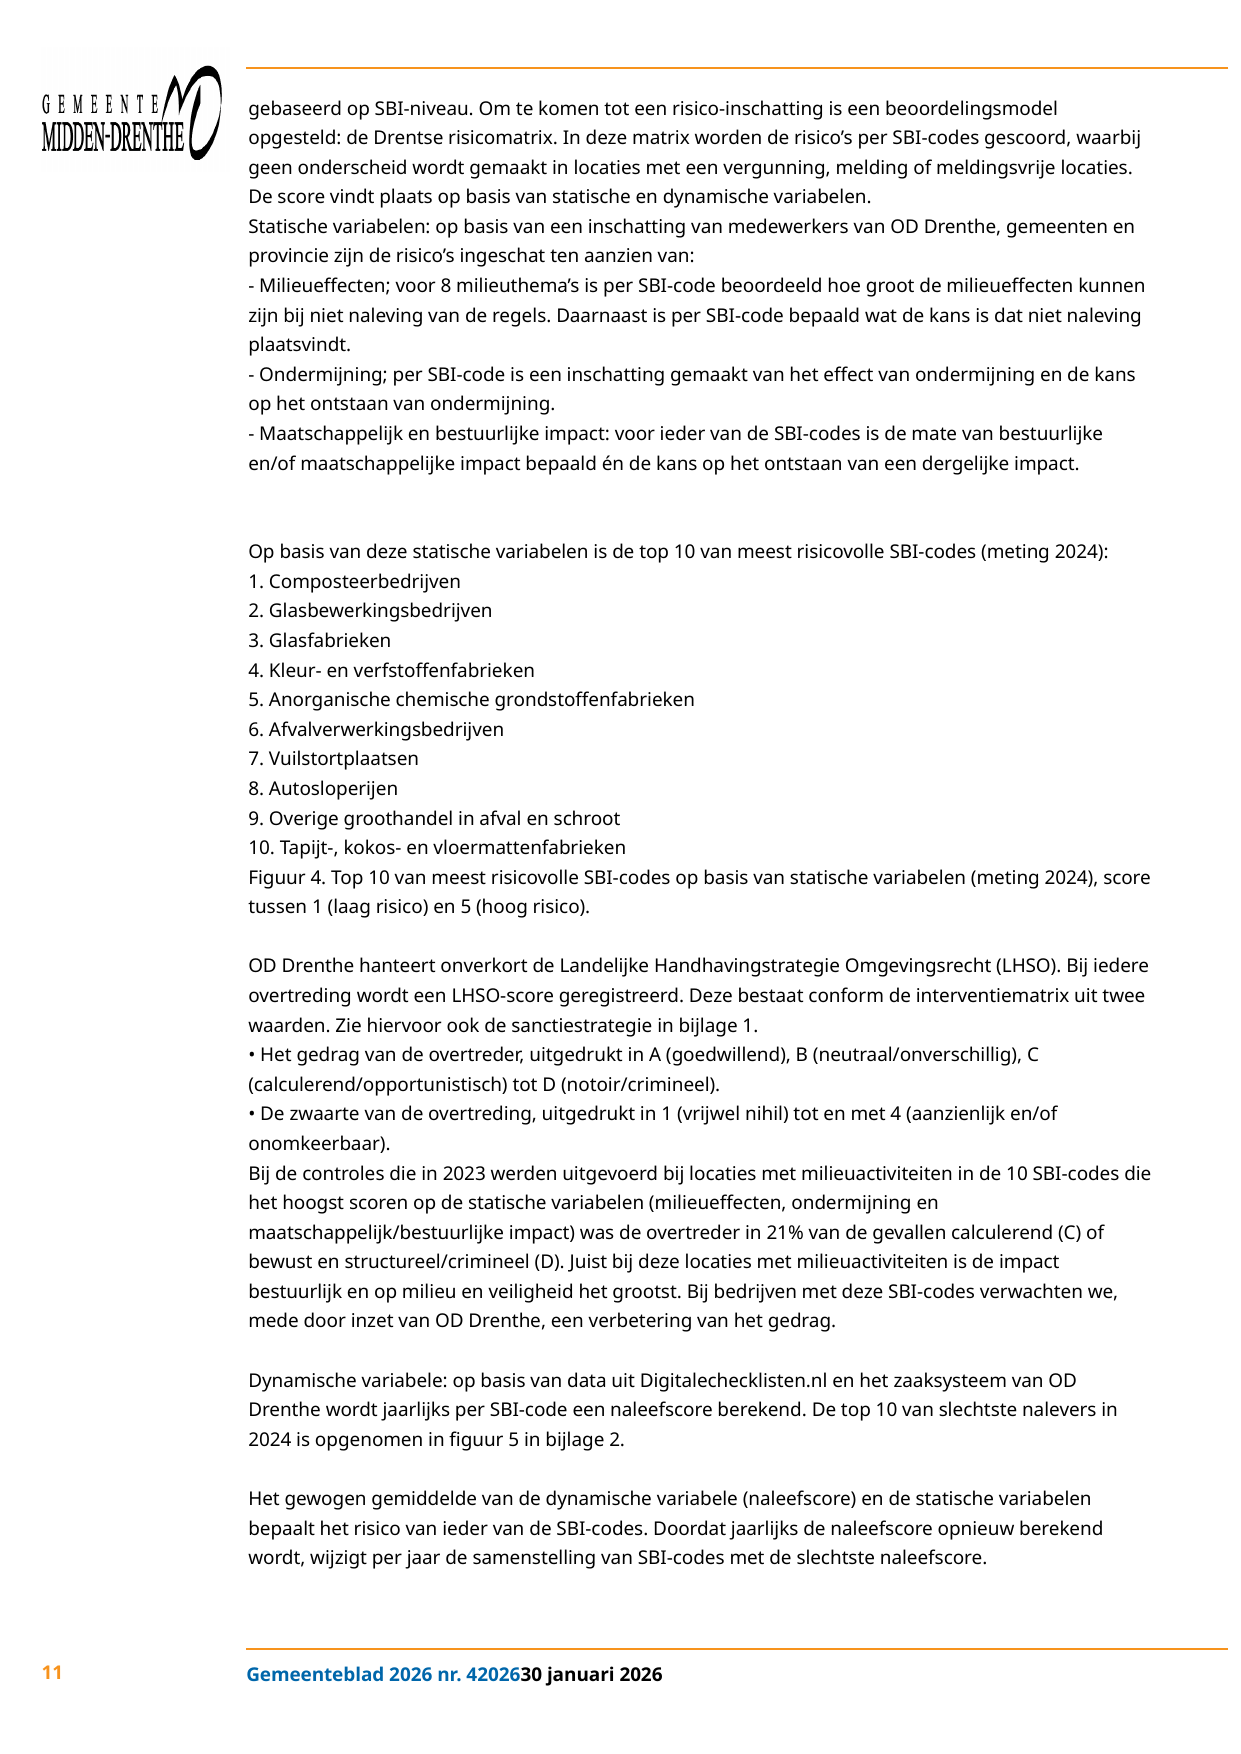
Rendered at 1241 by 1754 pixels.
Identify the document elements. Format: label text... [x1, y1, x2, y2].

picture [41, 47, 231, 172]
text 9. Overige groothandel in afval en schroot [248, 805, 1152, 831]
text 4. Kleur- en verfstoffenfabrieken [248, 657, 1152, 683]
text Dynamische variabele: op basis van data uit Digitalechecklisten.nl en het zaaksysteem van OD Drenthe wordt jaarlijks per SBI-code een naleefscore berekend. De top 10 van slechtste nalevers in 2024 is opgenomen in figuur 5 in bijlage 2. [248, 1367, 1152, 1452]
text - Maatschappelijk en bestuurlijke impact: voor ieder van de SBI-codes is de mate van bestuurlijke en/of maatschappelijke impact bepaald én de kans op het ontstaan van een dergelijke impact. [248, 420, 1152, 476]
text 6. Afvalverwerkingsbedrijven [248, 716, 1152, 742]
text 2. Glasbewerkingsbedrijven [248, 598, 1152, 623]
text Bij de controles die in 2023 werden uitgevoerd bij locaties met milieuactiviteiten in de 10 SBI-codes die het hoogst scoren op de statische variabelen (milieueffecten, ondermijning en maatschappelijk/bestuurlijke impact) was de overtreder in 21% van de gevallen calculerend (C) of bewust en structureel/crimineel (D). Juist bij deze locaties met milieuactiviteiten is de impact bestuurlijk en op milieu en veiligheid het grootst. Bij bedrijven met deze SBI-codes verwachten we, mede door inzet van OD Drenthe, een verbetering van het gedrag. [248, 1160, 1152, 1333]
text gebaseerd op SBI-niveau. Om te komen tot een risico-inschatting is een beoordelingsmodel opgesteld: de Drentse risicomatrix. In deze matrix worden de risico’s per SBI-codes gescoord, waarbij geen onderscheid wordt gemaakt in locaties met een vergunning, melding of meldingsvrije locaties. De score vindt plaats op basis van statische en dynamische variabelen. [248, 95, 1152, 209]
text Figuur 4. Top 10 van meest risicovolle SBI-codes op basis van statische variabelen (meting 2024), score tussen 1 (laag risico) en 5 (hoog risico). [248, 864, 1152, 919]
text OD Drenthe hanteert onverkort de Landelijke Handhavingstrategie Omgevingsrecht (LHSO). Bij iedere overtreding wordt een LHSO-score geregistreerd. Deze bestaat conform de interventiematrix uit twee waarden. Zie hiervoor ook de sanctiestrategie in bijlage 1. [248, 953, 1152, 1038]
text 3. Glasfabrieken [248, 627, 1152, 653]
text 5. Anorganische chemische grondstoffenfabrieken [248, 686, 1152, 712]
text 7. Vuilstortplaatsen [248, 746, 1152, 771]
text • De zwaarte van de overtreding, uitgedrukt in 1 (vrijwel nihil) tot en met 4 (aanzienlijk en/of onomkeerbaar). [248, 1101, 1152, 1156]
text 8. Autosloperijen [248, 775, 1152, 801]
text Statische variabelen: op basis van een inschatting van medewerkers van OD Drenthe, gemeenten en provincie zijn de risico’s ingeschat ten aanzien van: [248, 213, 1152, 268]
text Het gewogen gemiddelde van de dynamische variabele (naleefscore) en de statische variabelen bepaalt het risico van ieder van de SBI-codes. Doordat jaarlijks de naleefscore opnieuw berekend wordt, wijzigt per jaar de samenstelling van SBI-codes met de slechtste naleefscore. [248, 1485, 1152, 1570]
text 1. Composteerbedrijven [248, 568, 1152, 594]
text - Milieueffecten; voor 8 milieuthema’s is per SBI-code beoordeeld hoe groot de milieueffecten kunnen zijn bij niet naleving van de regels. Daarnaast is per SBI-code bepaald wat de kans is dat niet naleving plaatsvindt. [248, 272, 1152, 357]
text Op basis van deze statische variabelen is de top 10 van meest risicovolle SBI-codes (meting 2024): [248, 538, 1152, 564]
text 10. Tapijt-, kokos- en vloermattenfabrieken [248, 834, 1152, 860]
text • Het gedrag van de overtreder, uitgedrukt in A (goedwillend), B (neutraal/onverschillig), C (calculerend/opportunistisch) tot D (notoir/crimineel). [248, 1041, 1152, 1097]
text - Ondermijning; per SBI-code is een inschatting gemaakt van het effect van ondermijning en de kans op het ontstaan van ondermijning. [248, 361, 1152, 416]
